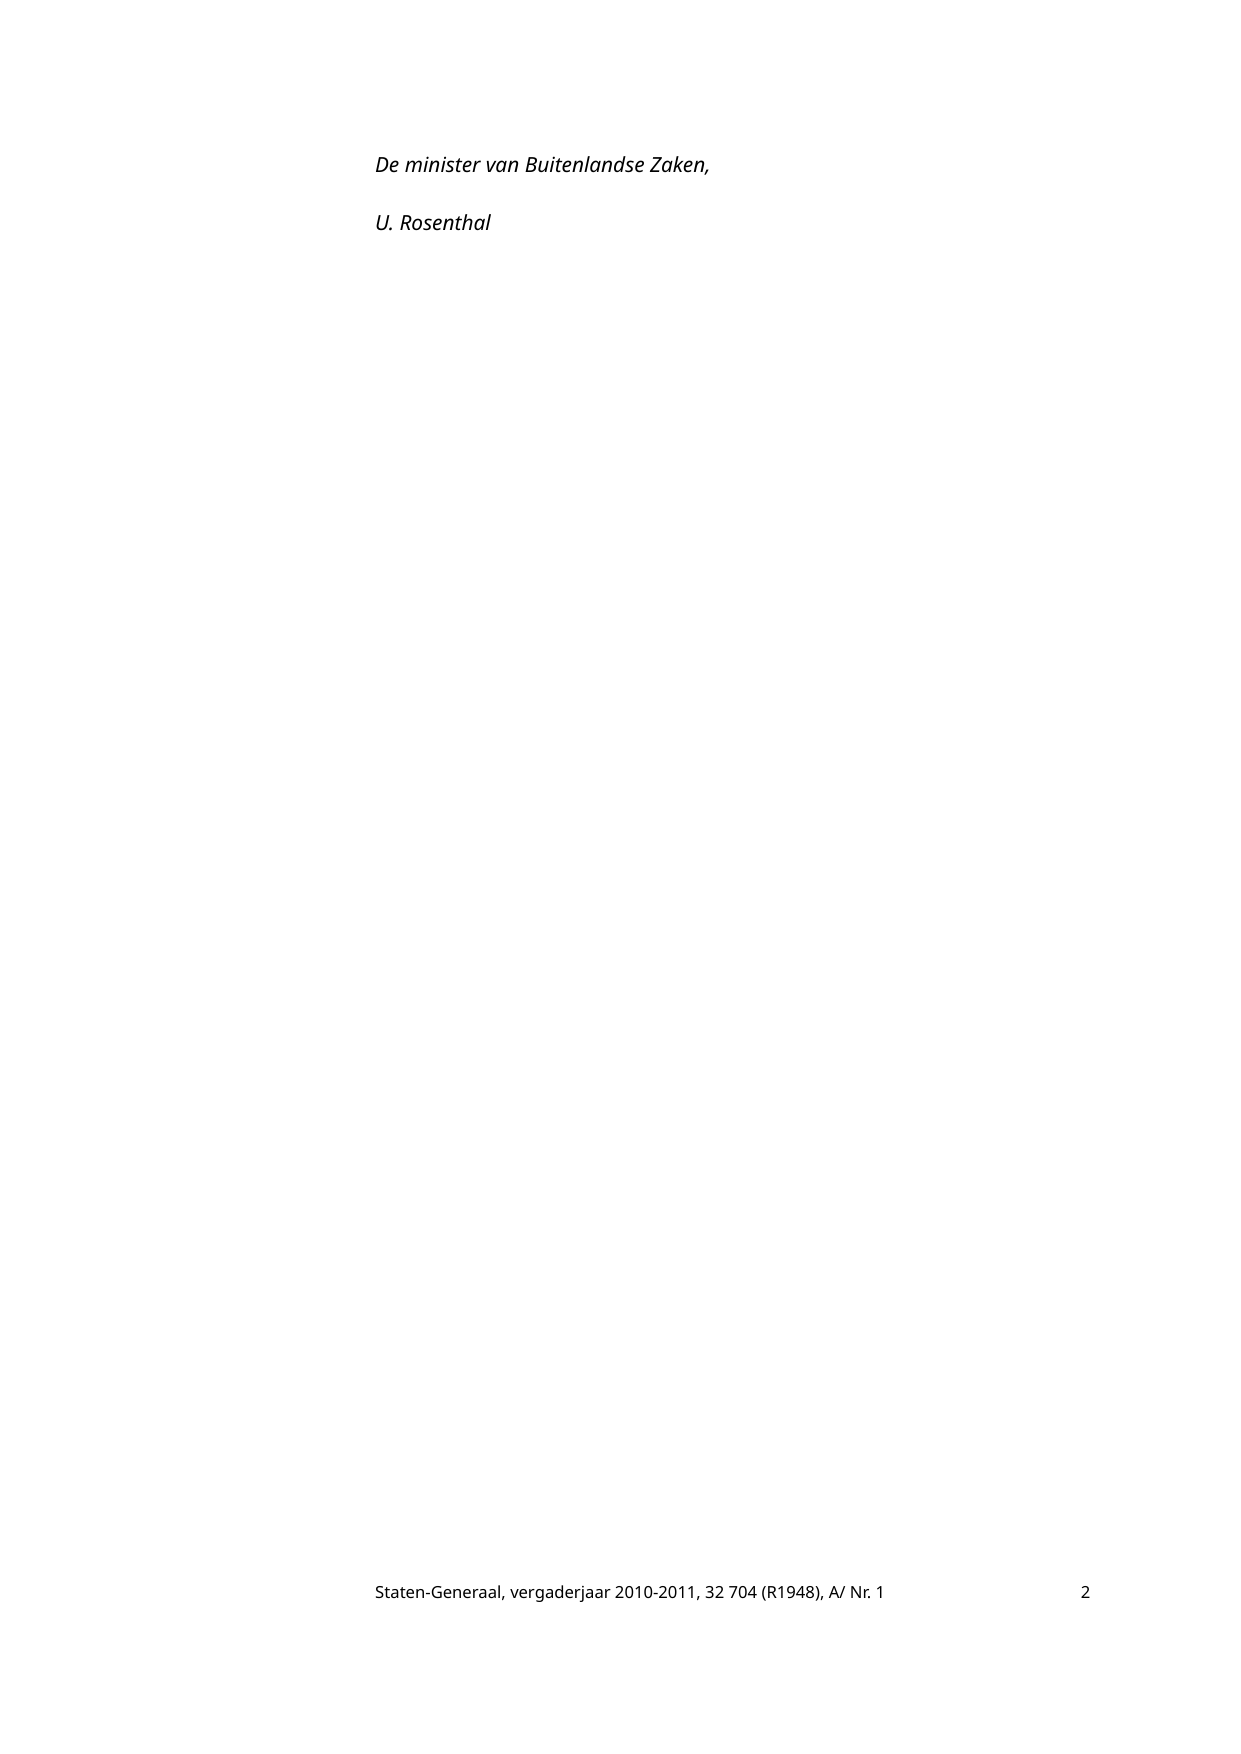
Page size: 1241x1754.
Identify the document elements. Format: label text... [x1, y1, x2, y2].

text De minister van Buitenlandse Zaken, [375, 150, 1090, 178]
text U. Rosenthal [375, 208, 1090, 237]
